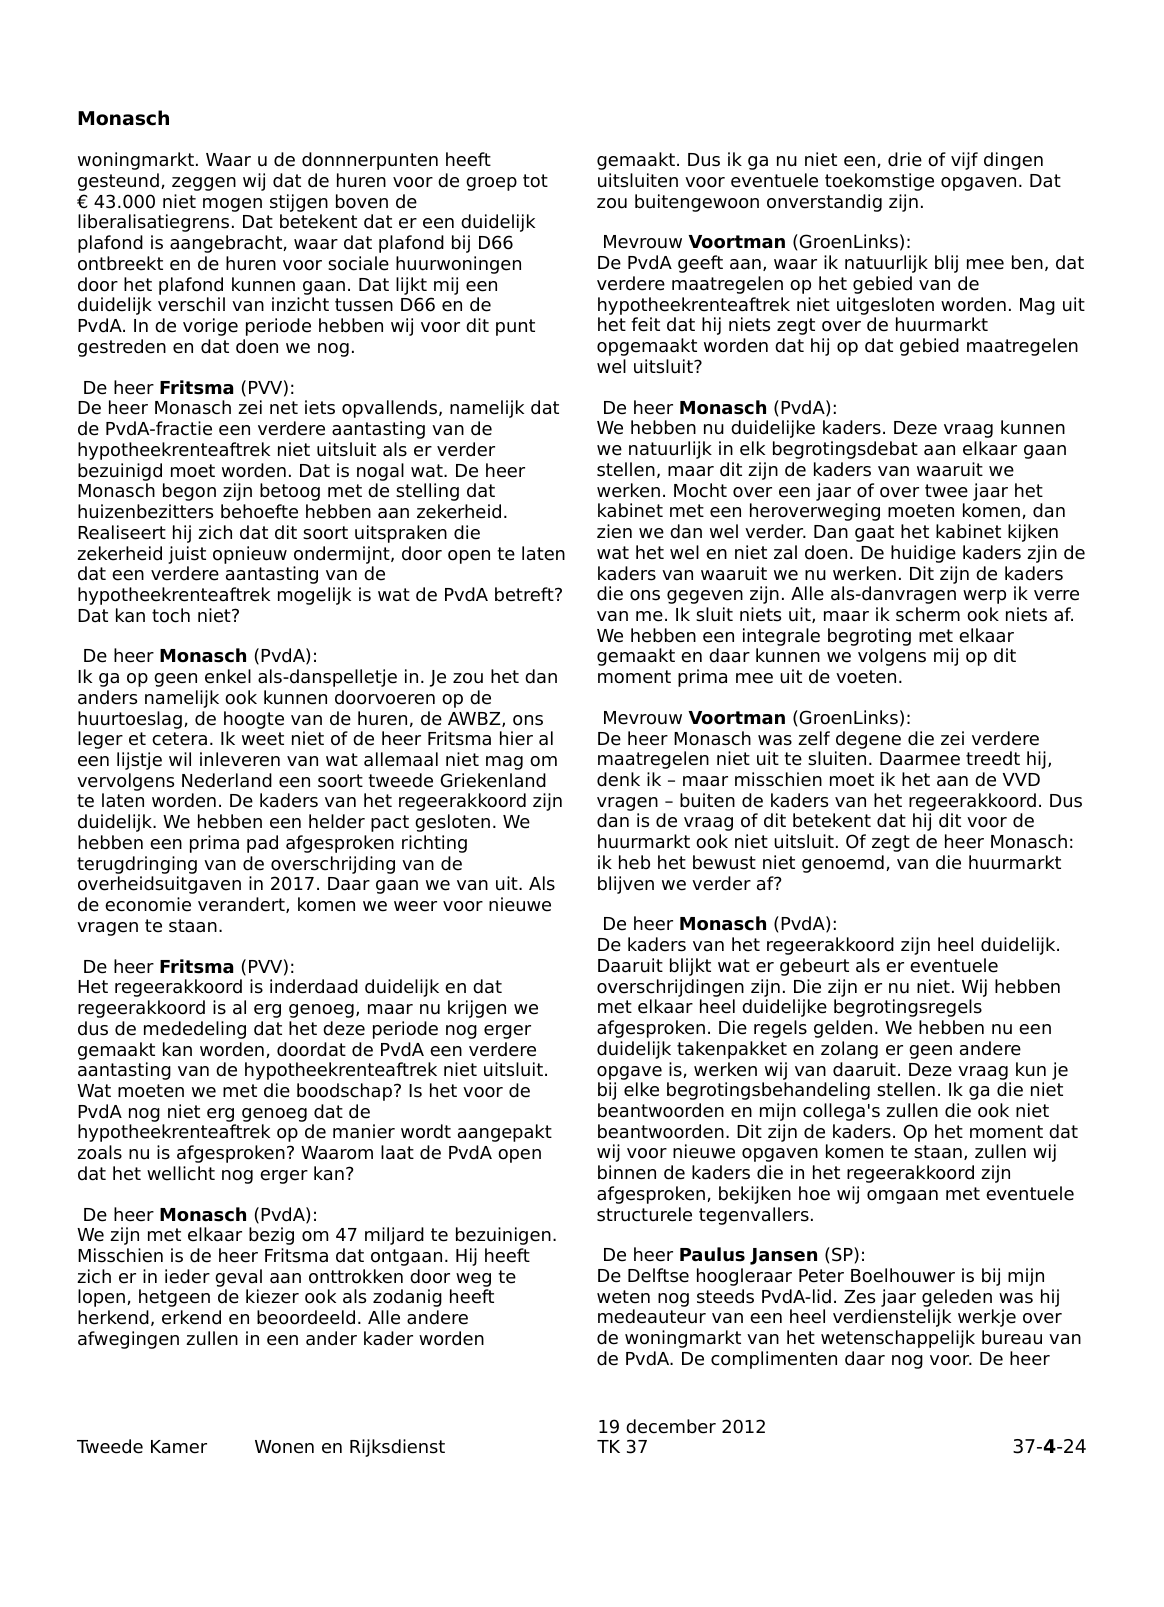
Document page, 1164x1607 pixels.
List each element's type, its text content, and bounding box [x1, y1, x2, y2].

text De heer Fritsma (PVV): [77, 956, 567, 977]
text De PvdA geeft aan, waar ik natuurlijk blij mee ben, dat verdere maatregelen op het gebied van de hypotheekrenteaftrek niet uitgesloten worden. Mag uit het feit dat hij niets zegt over de huurmarkt opgemaakt worden dat hij op dat gebied maatregelen wel uitsluit? [596, 253, 1087, 377]
text De heer Paulus Jansen (SP): [596, 1245, 1087, 1266]
text De heer Monasch was zelf degene die zei verdere maatregelen niet uit te sluiten. Daarmee treedt hij, denk ik – maar misschien moet ik het aan de VVD vragen – buiten de kaders van het regeerakkoord. Dus dan is de vraag of dit betekent dat hij dit voor de huurmarkt ook niet uitsluit. Of zegt de heer Monasch: ik heb het bewust niet genoemd, van die huurmarkt blijven we verder af? [596, 728, 1087, 894]
text De heer Monasch (PvdA): [77, 646, 567, 667]
text De heer Monasch (PvdA): [596, 914, 1087, 935]
text De heer Monasch (PvdA): [77, 1204, 567, 1225]
text De heer Monasch (PvdA): [596, 397, 1087, 418]
text De heer Monasch zei net iets opvallends, namelijk dat de PvdA-fractie een verdere aantasting van de hypotheekrenteaftrek niet uitsluit als er verder bezuinigd moet worden. Dat is nogal wat. De heer Monasch begon zijn betoog met de stelling dat huizenbezitters behoefte hebben aan zekerheid. Realiseert hij zich dat dit soort uitspraken die zekerheid juist opnieuw ondermijnt, door open te laten dat een verdere aantasting van de hypotheekrenteaftrek mogelijk is wat de PvdA betreft? Dat kan toch niet? [77, 398, 567, 626]
text De Delftse hoogleraar Peter Boelhouwer is bij mijn weten nog steeds PvdA-lid. Zes jaar geleden was hij medeauteur van een heel verdienstelijk werkje over de woningmarkt van het wetenschappelijk bureau van de PvdA. De complimenten daar nog voor. De heer [596, 1266, 1087, 1369]
text Mevrouw Voortman (GroenLinks): [596, 708, 1087, 728]
text Mevrouw Voortman (GroenLinks): [596, 232, 1087, 253]
text De kaders van het regeerakkoord zijn heel duidelijk. Daaruit blijkt wat er gebeurt als er eventuele overschrijdingen zijn. Die zijn er nu niet. Wij hebben met elkaar heel duidelijke begrotingsregels afgesproken. Die regels gelden. We hebben nu een duidelijk takenpakket en zolang er geen andere opgave is, werken wij van daaruit. Deze vraag kun je bij elke begrotingsbehandeling stellen. Ik ga die niet beantwoorden en mijn collega's zullen die ook niet beantwoorden. Dit zijn de kaders. Op het moment dat wij voor nieuwe opgaven komen te staan, zullen wij binnen de kaders die in het regeerakkoord zijn afgesproken, bekijken hoe wij omgaan met eventuele structurele tegenvallers. [596, 935, 1087, 1225]
text gemaakt. Dus ik ga nu niet een, drie of vijf dingen uitsluiten voor eventuele toekomstige opgaven. Dat zou buitengewoon onverstandig zijn. [596, 150, 1087, 212]
text De heer Fritsma (PVV): [77, 377, 567, 398]
text woningmarkt. Waar u de donnnerpunten heeft gesteund, zeggen wij dat de huren voor de groep tot € 43.000 niet mogen stijgen boven de liberalisatiegrens. Dat betekent dat er een duidelijk plafond is aangebracht, waar dat plafond bij D66 ontbreekt en de huren voor sociale huurwoningen door het plafond kunnen gaan. Dat lijkt mij een duidelijk verschil van inzicht tussen D66 en de PvdA. In de vorige periode hebben wij voor dit punt gestreden en dat doen we nog. [77, 150, 567, 357]
text We zijn met elkaar bezig om 47 miljard te bezuinigen. Misschien is de heer Fritsma dat ontgaan. Hij heeft zich er in ieder geval aan onttrokken door weg te lopen, hetgeen de kiezer ook als zodanig heeft herkend, erkend en beoordeeld. Alle andere afwegingen zullen in een ander kader worden [77, 1225, 567, 1349]
text Het regeerakkoord is inderdaad duidelijk en dat regeerakkoord is al erg genoeg, maar nu krijgen we dus de mededeling dat het deze periode nog erger gemaakt kan worden, doordat de PvdA een verdere aantasting van de hypotheekrenteaftrek niet uitsluit. Wat moeten we met die boodschap? Is het voor de PvdA nog niet erg genoeg dat de hypotheekrenteaftrek op de manier wordt aangepakt zoals nu is afgesproken? Waarom laat de PvdA open dat het wellicht nog erger kan? [77, 977, 567, 1184]
text Ik ga op geen enkel als-danspelletje in. Je zou het dan anders namelijk ook kunnen doorvoeren op de huurtoeslag, de hoogte van de huren, de AWBZ, ons leger et cetera. Ik weet niet of de heer Fritsma hier al een lijstje wil inleveren van wat allemaal niet mag om vervolgens Nederland een soort tweede Griekenland te laten worden. De kaders van het regeerakkoord zijn duidelijk. We hebben een helder pact gesloten. We hebben een prima pad afgesproken richting terugdringing van de overschrijding van de overheidsuitgaven in 2017. Daar gaan we van uit. Als de economie verandert, komen we weer voor nieuwe vragen te staan. [77, 667, 567, 936]
text We hebben nu duidelijke kaders. Deze vraag kunnen we natuurlijk in elk begrotingsdebat aan elkaar gaan stellen, maar dit zijn de kaders van waaruit we werken. Mocht over een jaar of over twee jaar het kabinet met een heroverweging moeten komen, dan zien we dan wel verder. Dan gaat het kabinet kijken wat het wel en niet zal doen. De huidige kaders zjin de kaders van waaruit we nu werken. Dit zijn de kaders die ons gegeven zijn. Alle als-danvragen werp ik verre van me. Ik sluit niets uit, maar ik scherm ook niets af. We hebben een integrale begroting met elkaar gemaakt en daar kunnen we volgens mij op dit moment prima mee uit de voeten. [596, 418, 1087, 688]
